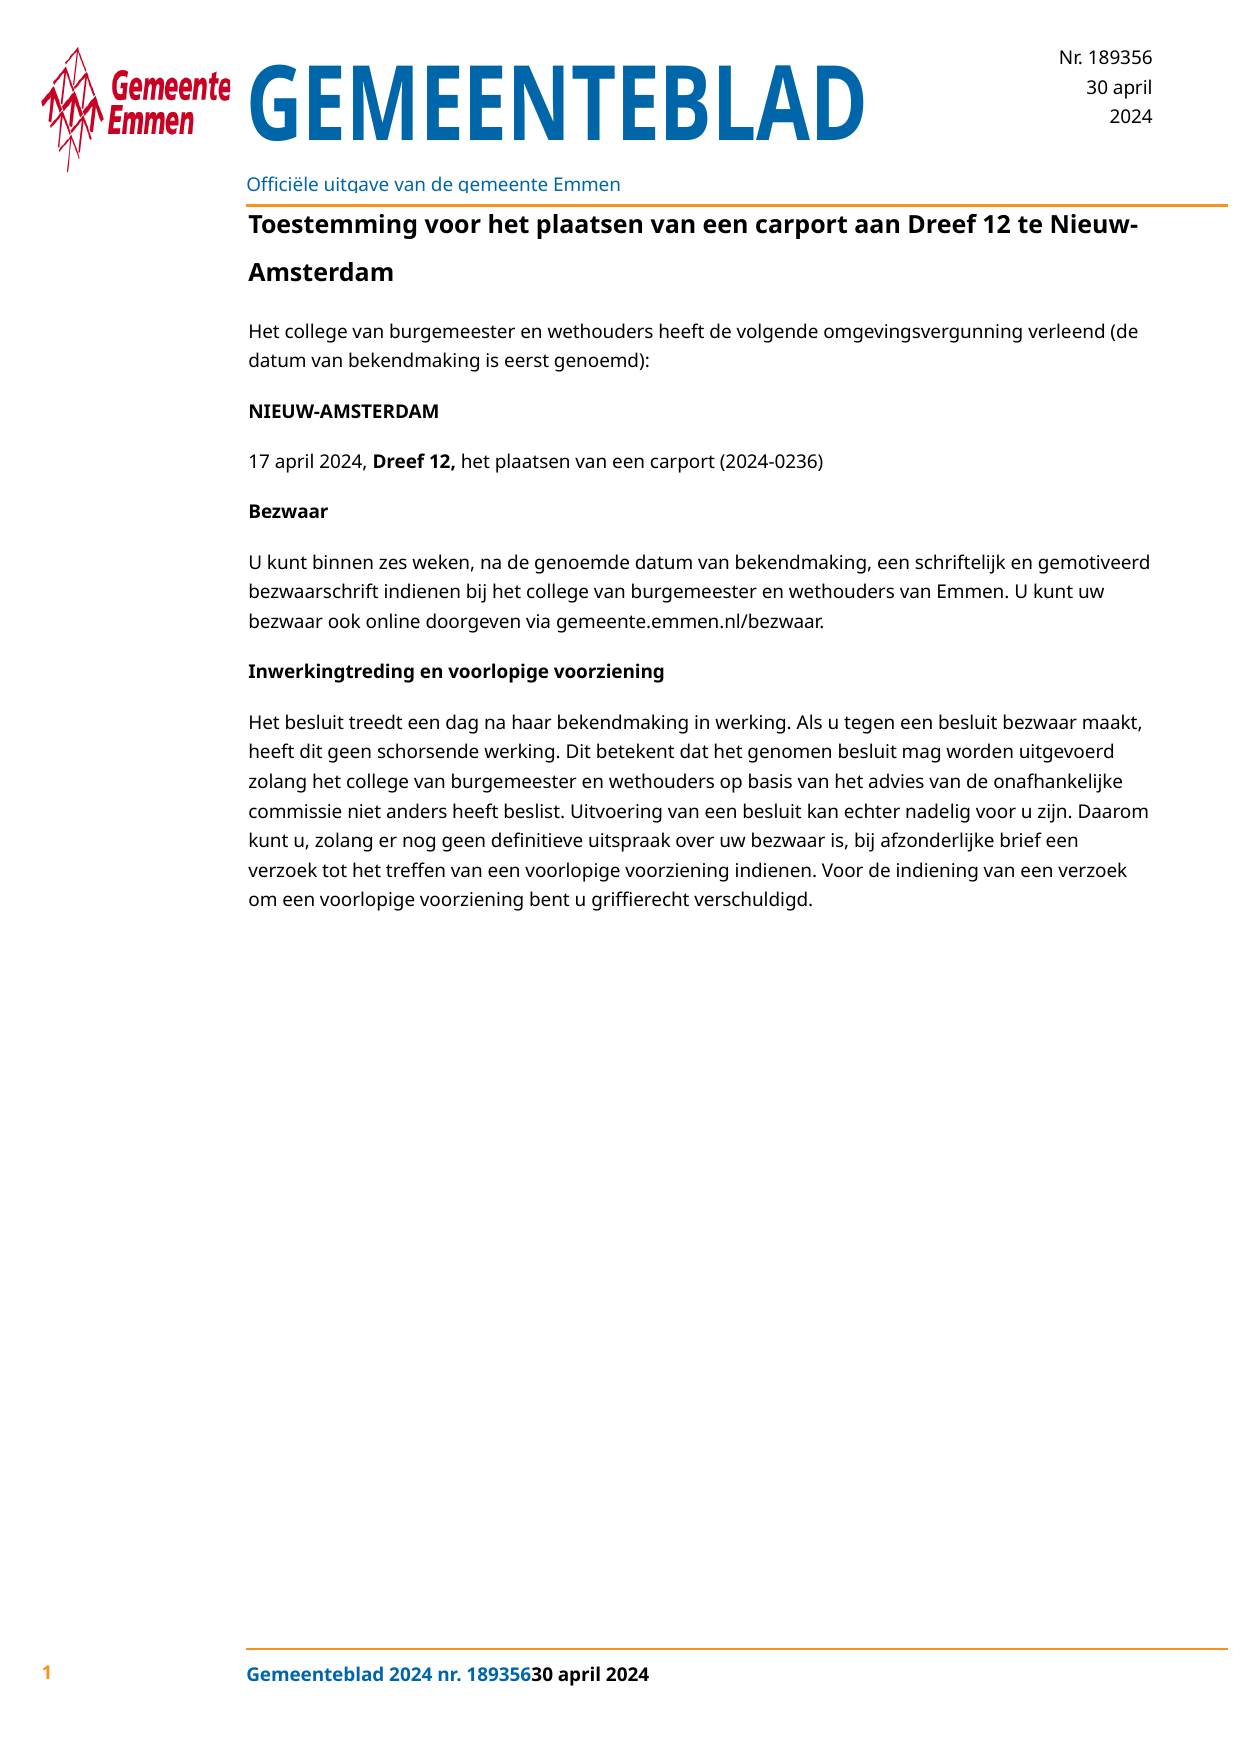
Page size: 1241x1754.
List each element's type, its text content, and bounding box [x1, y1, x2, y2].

text 17 april 2024, Dreef 12, het plaatsen van een carport (2024-0236) [248, 448, 1152, 474]
text Toestemming voor het plaatsen van een carport aan Dreef 12 te Nieuw-Amsterdam [248, 207, 1152, 288]
text U kunt binnen zes weken, na de genoemde datum van bekendmaking, een schriftelijk en gemotiveerd bezwaarschrift indienen bij het college van burgemeester en wethouders van Emmen. U kunt uw bezwaar ook online doorgeven via gemeente.emmen.nl/bezwaar. [248, 549, 1152, 634]
text Bezwaar [248, 499, 1152, 524]
picture [41, 47, 231, 172]
text Het college van burgemeester en wethouders heeft de volgende omgevingsvergunning verleend (de datum van bekendmaking is eerst genoemd): [248, 318, 1152, 373]
text Inwerkingtreding en voorlopige voorziening [248, 659, 1152, 684]
text Het besluit treedt een dag na haar bekendmaking in werking. Als u tegen een besluit bezwaar maakt, heeft dit geen schorsende werking. Dit betekent dat het genomen besluit mag worden uitgevoerd zolang het college van burgemeester en wethouders op basis van het advies van de onafhankelijke commissie niet anders heeft beslist. Uitvoering van een besluit kan echter nadelig voor u zijn. Daarom kunt u, zolang er nog geen definitieve uitspraak over uw bezwaar is, bij afzonderlijke brief een verzoek tot het treffen van een voorlopige voorziening indienen. Voor de indiening van een verzoek om een voorlopige voorziening bent u griffierecht verschuldigd. [248, 709, 1152, 912]
text NIEUW-AMSTERDAM [248, 398, 1152, 424]
